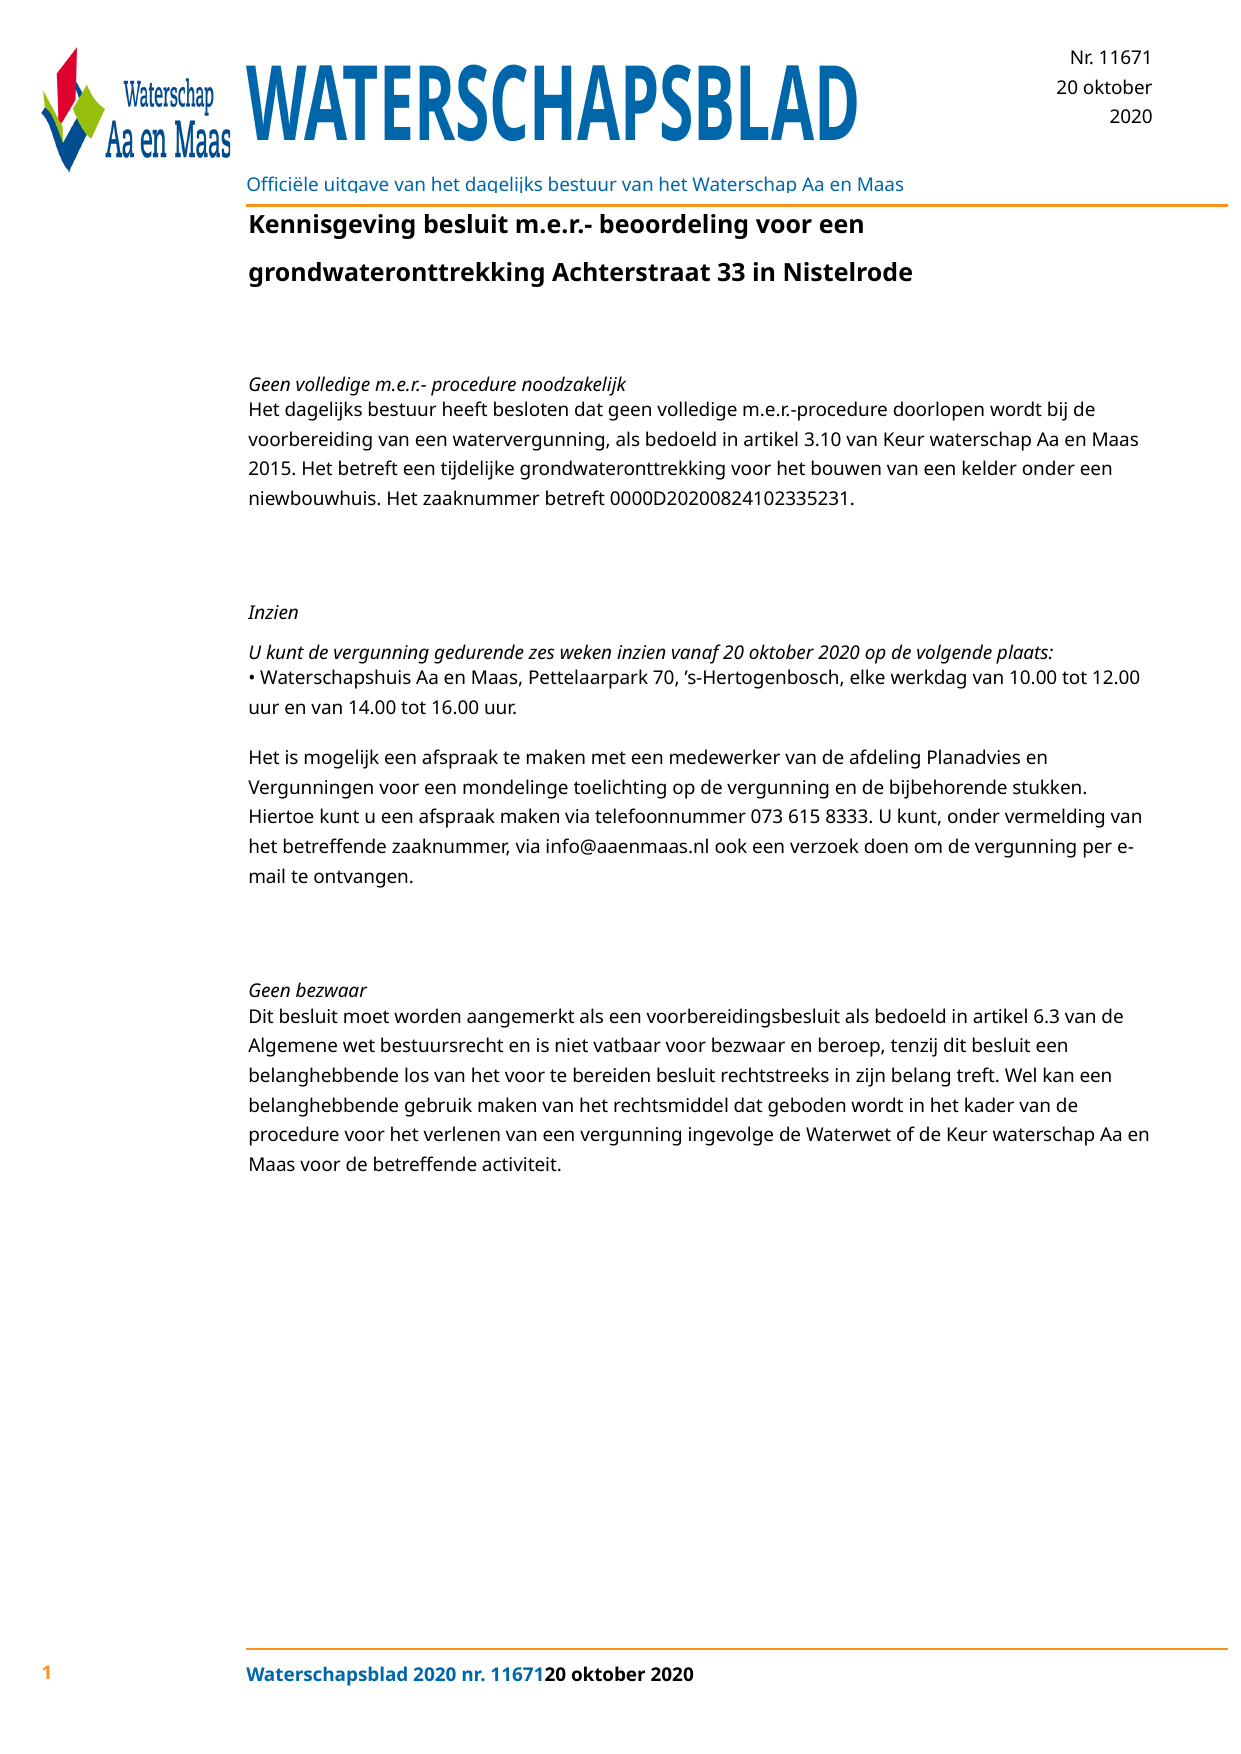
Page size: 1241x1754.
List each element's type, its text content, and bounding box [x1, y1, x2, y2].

text Inzien [248, 599, 1152, 625]
text • Waterschapshuis Aa en Maas, Pettelaarpark 70, ’s-Hertogenbosch, elke werkdag van 10.00 tot 12.00 uur en van 14.00 tot 16.00 uur. [248, 664, 1152, 720]
text Dit besluit moet worden aangemerkt als een voorbereidingsbesluit als bedoeld in artikel 6.3 van de Algemene wet bestuursrecht en is niet vatbaar voor bezwaar en beroep, tenzij dit besluit een belanghebbende los van het voor te bereiden besluit rechtstreeks in zijn belang treft. Wel kan een belanghebbende gebruik maken van het rechtsmiddel dat geboden wordt in het kader van de procedure voor het verlenen van een vergunning ingevolge de Waterwet of de Keur waterschap Aa en Maas voor de betreffende activiteit. [248, 1003, 1152, 1177]
text Het is mogelijk een afspraak te maken met een medewerker van de afdeling Planadvies en Vergunningen voor een mondelinge toelichting op de vergunning en de bijbehorende stukken. Hiertoe kunt u een afspraak maken via telefoonnummer 073 615 8333. U kunt, onder vermelding van het betreffende zaaknummer, via info@aaenmaas.nl ook een verzoek doen om de vergunning per e-mail te ontvangen. [248, 744, 1152, 889]
text Kennisgeving besluit m.e.r.- beoordeling voor een grondwateronttrekking Achterstraat 33 in Nistelrode [248, 207, 1152, 288]
picture [41, 47, 231, 172]
text Geen bezwaar [248, 977, 1152, 1003]
text U kunt de vergunning gedurende zes weken inzien vanaf 20 oktober 2020 op de volgende plaats: [248, 639, 1152, 664]
text Geen volledige m.e.r.- procedure noodzakelijk [248, 371, 1152, 396]
text Het dagelijks bestuur heeft besloten dat geen volledige m.e.r.-procedure doorlopen wordt bij de voorbereiding van een watervergunning, als bedoeld in artikel 3.10 van Keur waterschap Aa en Maas 2015. Het betreft een tijdelijke grondwateronttrekking voor het bouwen van een kelder onder een niewbouwhuis. Het zaaknummer betreft 0000D20200824102335231. [248, 396, 1152, 511]
